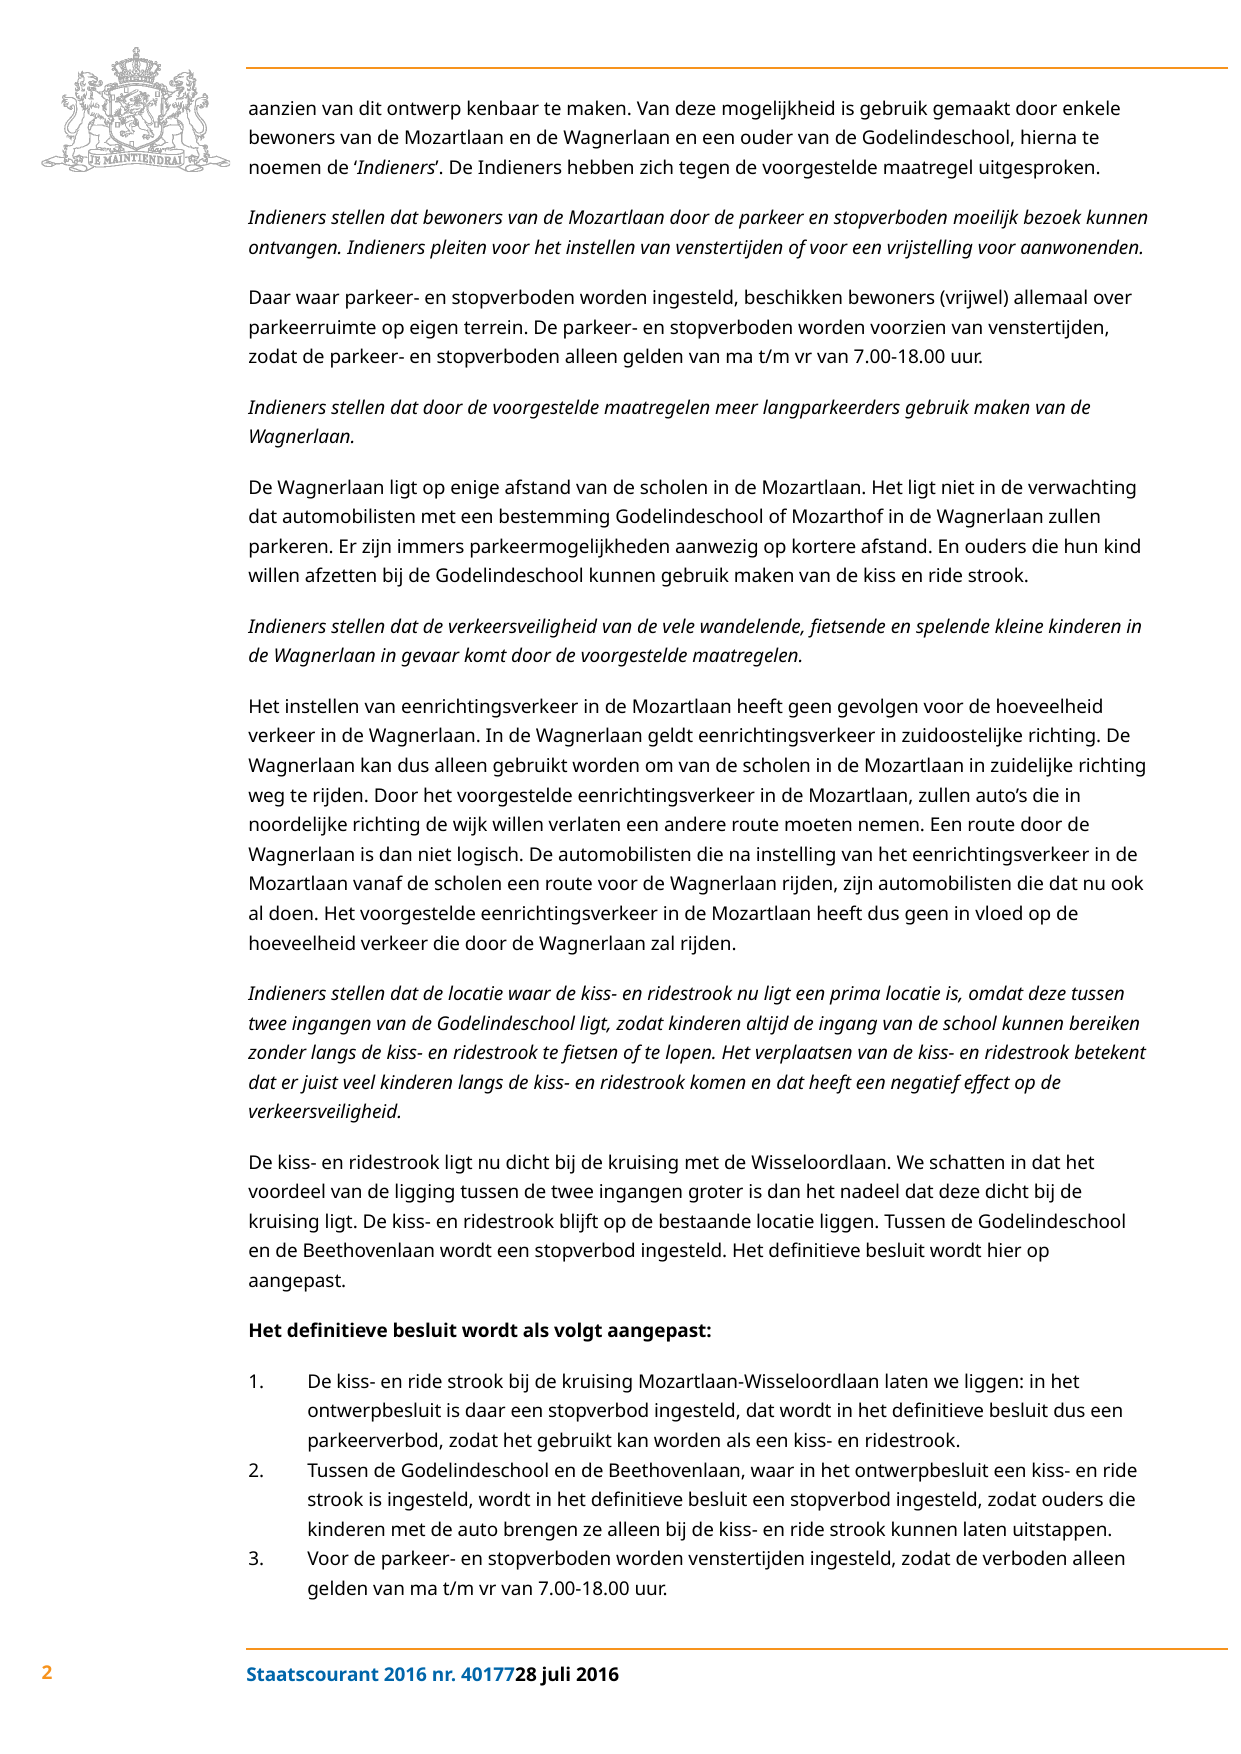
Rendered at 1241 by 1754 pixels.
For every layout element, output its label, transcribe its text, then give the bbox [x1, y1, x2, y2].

text De kiss- en ridestrook ligt nu dicht bij de kruising met de Wisseloordlaan. We schatten in dat het voordeel van de ligging tussen de twee ingangen groter is dan het nadeel dat deze dicht bij de kruising ligt. De kiss- en ridestrook blijft op de bestaande locatie liggen. Tussen de Godelindeschool en de Beethovenlaan wordt een stopverbod ingesteld. Het definitieve besluit wordt hier op aangepast. [248, 1149, 1152, 1293]
picture [41, 47, 231, 172]
text Indieners stellen dat door de voorgestelde maatregelen meer langparkeerders gebruik maken van de Wagnerlaan. [248, 394, 1152, 449]
text Daar waar parkeer- en stopverboden worden ingesteld, beschikken bewoners (vrijwel) allemaal over parkeerruimte op eigen terrein. De parkeer- en stopverboden worden voorzien van venstertijden, zodat de parkeer- en stopverboden alleen gelden van ma t/m vr van 7.00-18.00 uur. [248, 284, 1152, 369]
text Het definitieve besluit wordt als volgt aangepast: [248, 1318, 1152, 1343]
text Indieners stellen dat de verkeersveiligheid van de vele wandelende, fietsende en spelende kleine kinderen in de Wagnerlaan in gevaar komt door de voorgestelde maatregelen. [248, 613, 1152, 668]
text Indieners stellen dat bewoners van de Mozartlaan door de parkeer en stopverboden moeilijk bezoek kunnen ontvangen. Indieners pleiten voor het instellen van venstertijden of voor een vrijstelling voor aanwonenden. [248, 204, 1152, 260]
list Tussen de Godelindeschool en de Beethovenlaan, waar in het ontwerpbesluit een kiss- en ride strook is ingesteld, wordt in het definitieve besluit een stopverbod ingesteld, zodat ouders die kinderen met de auto brengen ze alleen bij de kiss- en ride strook kunnen laten uitstappen. [248, 1457, 1152, 1542]
text Indieners stellen dat de locatie waar de kiss- en ridestrook nu ligt een prima locatie is, omdat deze tussen twee ingangen van de Godelindeschool ligt, zodat kinderen altijd de ingang van de school kunnen bereiken zonder langs de kiss- en ridestrook te fietsen of te lopen. Het verplaatsen van de kiss- en ridestrook betekent dat er juist veel kinderen langs de kiss- en ridestrook komen en dat heeft een negatief effect op de verkeersveiligheid. [248, 980, 1152, 1124]
text De Wagnerlaan ligt op enige afstand van de scholen in de Mozartlaan. Het ligt niet in de verwachting dat automobilisten met een bestemming Godelindeschool of Mozarthof in de Wagnerlaan zullen parkeren. Er zijn immers parkeermogelijkheden aanwezig op kortere afstand. En ouders die hun kind willen afzetten bij de Godelindeschool kunnen gebruik maken van de kiss en ride strook. [248, 474, 1152, 588]
text aanzien van dit ontwerp kenbaar te maken. Van deze mogelijkheid is gebruik gemaakt door enkele bewoners van de Mozartlaan en de Wagnerlaan en een ouder van de Godelindeschool, hierna te noemen de ‘Indieners’. De Indieners hebben zich tegen de voorgestelde maatregel uitgesproken. [248, 95, 1152, 180]
text Het instellen van eenrichtingsverkeer in de Mozartlaan heeft geen gevolgen voor de hoeveelheid verkeer in de Wagnerlaan. In de Wagnerlaan geldt eenrichtingsverkeer in zuidoostelijke richting. De Wagnerlaan kan dus alleen gebruikt worden om van de scholen in de Mozartlaan in zuidelijke richting weg te rijden. Door het voorgestelde eenrichtingsverkeer in de Mozartlaan, zullen auto’s die in noordelijke richting de wijk willen verlaten een andere route moeten nemen. Een route door de Wagnerlaan is dan niet logisch. De automobilisten die na instelling van het eenrichtingsverkeer in de Mozartlaan vanaf de scholen een route voor de Wagnerlaan rijden, zijn automobilisten die dat nu ook al doen. Het voorgestelde eenrichtingsverkeer in de Mozartlaan heeft dus geen in vloed op de hoeveelheid verkeer die door de Wagnerlaan zal rijden. [248, 693, 1152, 956]
list Voor de parkeer- en stopverboden worden venstertijden ingesteld, zodat de verboden alleen gelden van ma t/m vr van 7.00-18.00 uur. [248, 1546, 1152, 1601]
list De kiss- en ride strook bij de kruising Mozartlaan-Wisseloordlaan laten we liggen: in het ontwerpbesluit is daar een stopverbod ingesteld, dat wordt in het definitieve besluit dus een parkeerverbod, zodat het gebruikt kan worden als een kiss- en ridestrook. [248, 1368, 1152, 1453]
